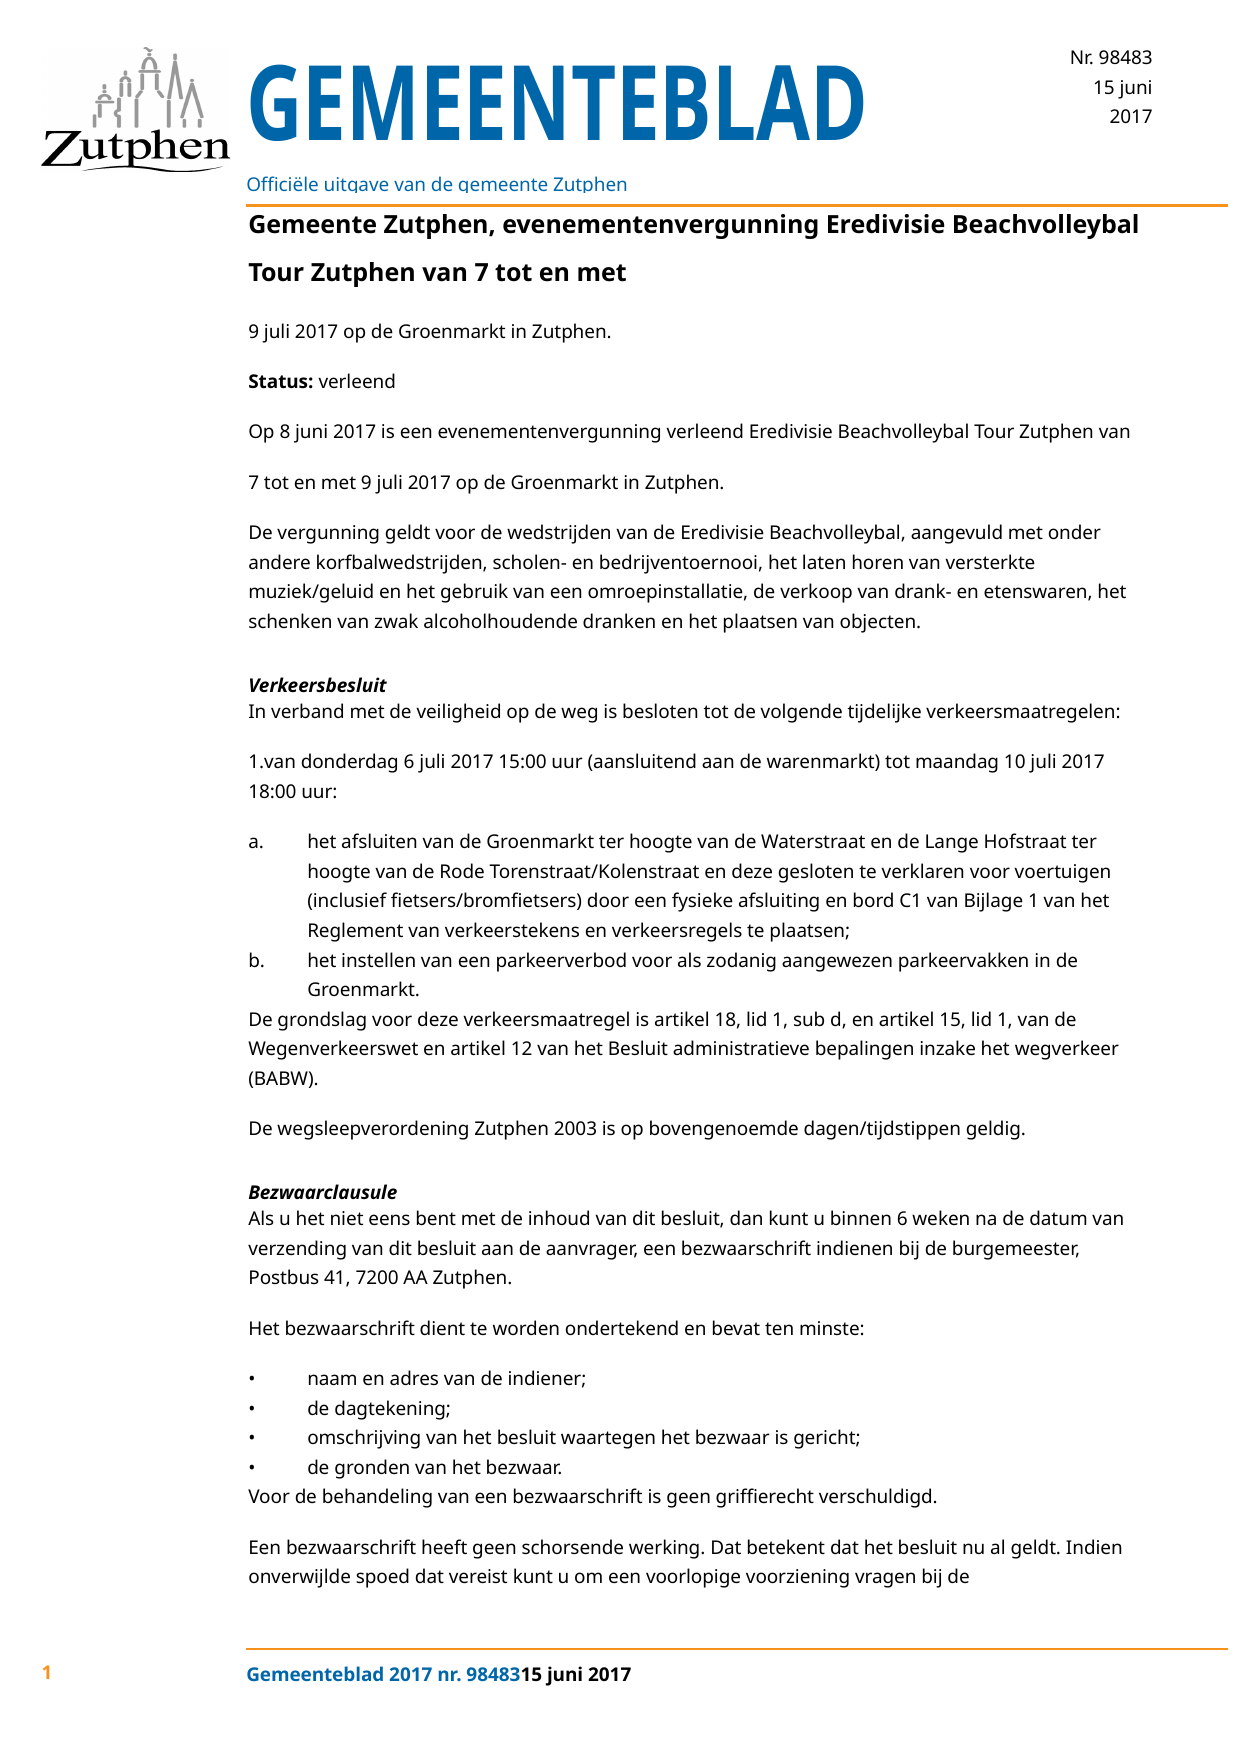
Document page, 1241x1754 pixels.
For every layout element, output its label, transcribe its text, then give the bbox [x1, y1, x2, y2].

list het instellen van een parkeerverbod voor als zodanig aangewezen parkeervakken in de Groenmarkt. [248, 947, 1152, 1002]
list de gronden van het bezwaar. [248, 1454, 1152, 1480]
list naam en adres van de indiener; [248, 1365, 1152, 1391]
text Bezwaarclausule [248, 1179, 1152, 1205]
text De vergunning geldt voor de wedstrijden van de Eredivisie Beachvolleybal, aangevuld met onder andere korfbalwedstrijden, scholen- en bedrijventoernooi, het laten horen van versterkte muziek/geluid en het gebruik van een omroepinstallatie, de verkoop van drank- en etenswaren, het schenken van zwak alcoholhoudende dranken en het plaatsen van objecten. [248, 519, 1152, 634]
text 7 tot en met 9 juli 2017 op de Groenmarkt in Zutphen. [248, 469, 1152, 495]
text De grondslag voor deze verkeersmaatregel is artikel 18, lid 1, sub d, en artikel 15, lid 1, van de Wegenverkeerswet en artikel 12 van het Besluit administratieve bepalingen inzake het wegverkeer (BABW). [248, 1006, 1152, 1091]
text Verkeersbesluit [248, 672, 1152, 698]
list de dagtekening; [248, 1395, 1152, 1421]
text Een bezwaarschrift heeft geen schorsende werking. Dat betekent dat het besluit nu al geldt. Indien onverwijlde spoed dat vereist kunt u om een voorlopige voorziening vragen bij de [248, 1534, 1152, 1589]
text Voor de behandeling van een bezwaarschrift is geen griffierecht verschuldigd. [248, 1483, 1152, 1509]
picture [41, 47, 231, 172]
list omschrijving van het besluit waartegen het bezwaar is gericht; [248, 1424, 1152, 1450]
list het afsluiten van de Groenmarkt ter hoogte van de Waterstraat en de Lange Hofstraat ter hoogte van de Rode Torenstraat/Kolenstraat en deze gesloten te verklaren voor voertuigen (inclusief fietsers/bromfietsers) door een fysieke afsluiting en bord C1 van Bijlage 1 van het Reglement van verkeerstekens en verkeersregels te plaatsen; [248, 828, 1152, 943]
text 1.van donderdag 6 juli 2017 15:00 uur (aansluitend aan de warenmarkt) tot maandag 10 juli 2017 18:00 uur: [248, 748, 1152, 804]
text De wegsleepverordening Zutphen 2003 is op bovengenoemde dagen/tijdstippen geldig. [248, 1116, 1152, 1141]
text Gemeente Zutphen, evenementenvergunning Eredivisie Beachvolleybal Tour Zutphen van 7 tot en met [248, 207, 1152, 288]
text Status: verleend [248, 368, 1152, 394]
text Het bezwaarschrift dient te worden ondertekend en bevat ten minste: [248, 1315, 1152, 1341]
text Als u het niet eens bent met de inhoud van dit besluit, dan kunt u binnen 6 weken na de datum van verzending van dit besluit aan de aanvrager, een bezwaarschrift indienen bij de burgemeester, Postbus 41, 7200 AA Zutphen. [248, 1205, 1152, 1290]
text 9 juli 2017 op de Groenmarkt in Zutphen. [248, 318, 1152, 344]
text In verband met de veiligheid op de weg is besloten tot de volgende tijdelijke verkeersmaatregelen: [248, 698, 1152, 724]
text Op 8 juni 2017 is een evenementenvergunning verleend Eredivisie Beachvolleybal Tour Zutphen van [248, 419, 1152, 444]
